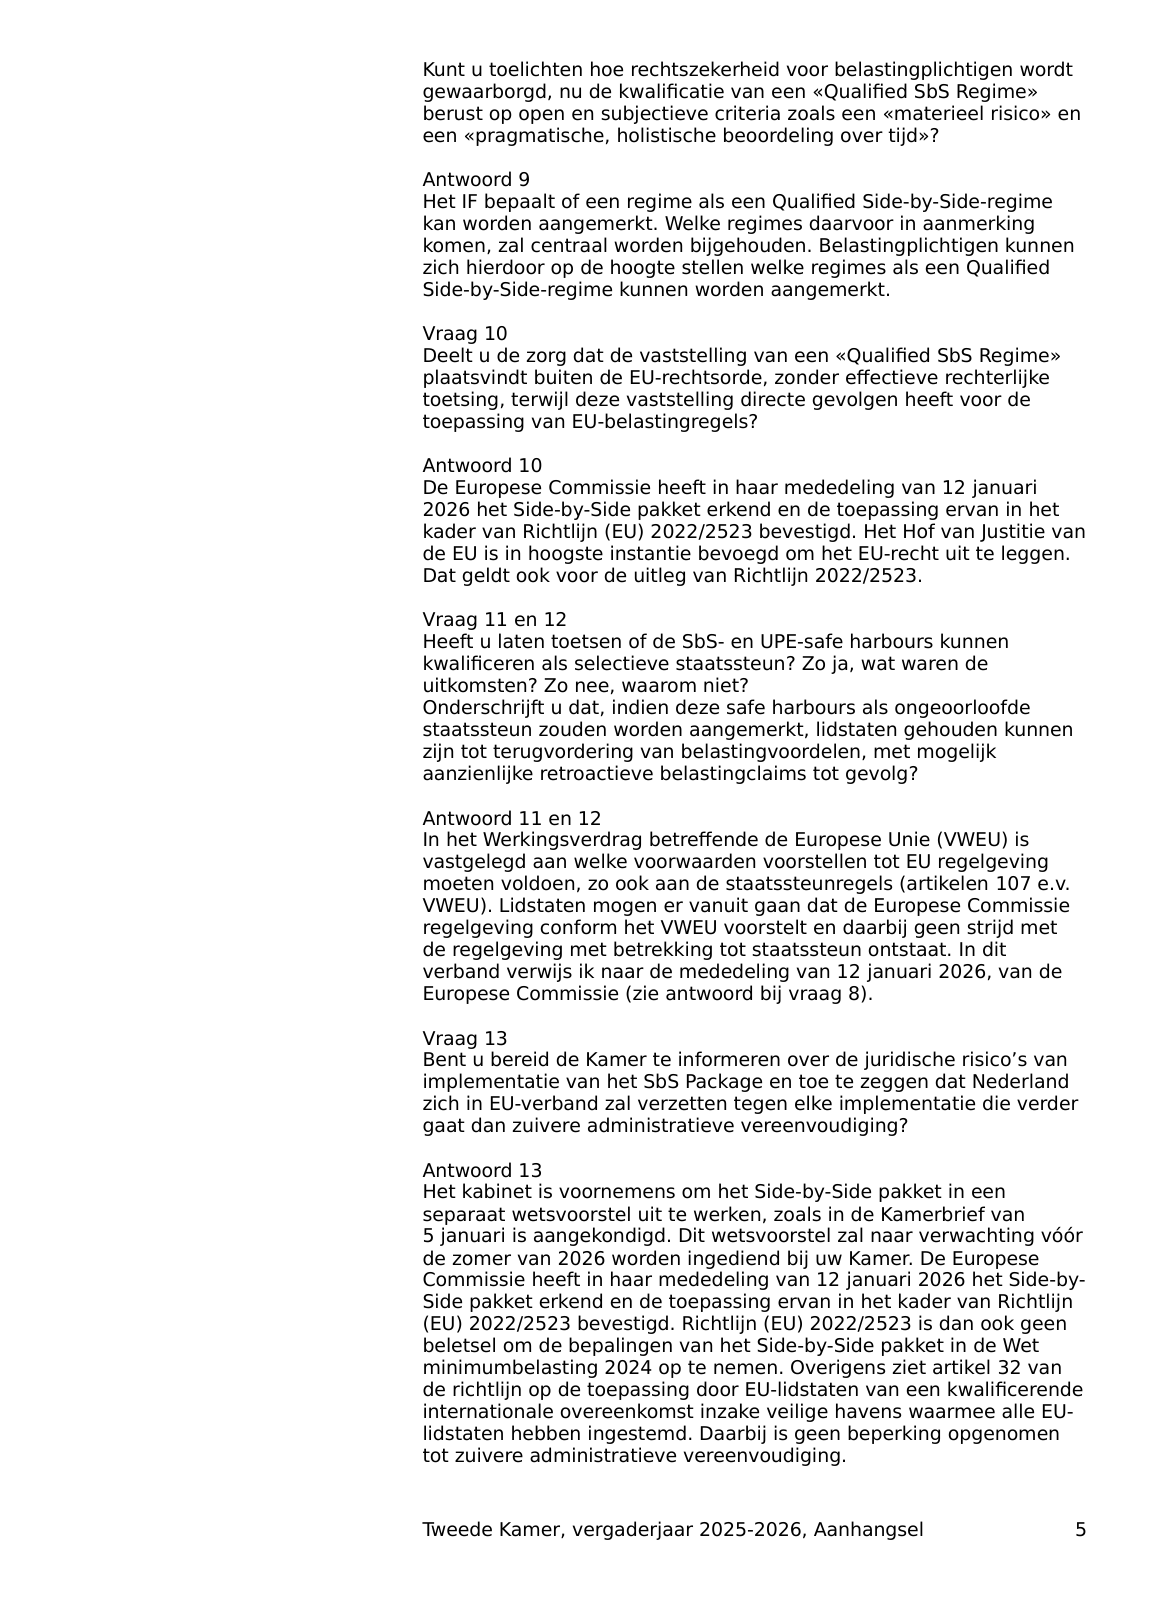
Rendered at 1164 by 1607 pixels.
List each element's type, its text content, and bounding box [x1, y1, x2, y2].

text Vraag 11 en 12 [422, 609, 1087, 631]
text Bent u bereid de Kamer te informeren over de juridische risico’s van implementatie van het SbS Package en toe te zeggen dat Nederland zich in EU-verband zal verzetten tegen elke implementatie die verder gaat dan zuivere administratieve vereenvoudiging? [422, 1049, 1087, 1137]
text Antwoord 11 en 12 [422, 807, 1087, 829]
text Antwoord 9 [422, 169, 1087, 191]
text Vraag 10 [422, 323, 1087, 345]
text Onderschrijft u dat, indien deze safe harbours als ongeoorloofde staatssteun zouden worden aangemerkt, lidstaten gehouden kunnen zijn tot terugvordering van belastingvoordelen, met mogelijk aanzienlijke retroactieve belastingclaims tot gevolg? [422, 697, 1087, 785]
text Antwoord 13 [422, 1159, 1087, 1181]
text Het kabinet is voornemens om het Side-by-Side pakket in een separaat wetsvoorstel uit te werken, zoals in de Kamerbrief van 5 januari is aangekondigd. Dit wetsvoorstel zal naar verwachting vóór de zomer van 2026 worden ingediend bij uw Kamer. De Europese Commissie heeft in haar mededeling van 12 januari 2026 het Side-by-Side pakket erkend en de toepassing ervan in het kader van Richtlijn (EU) 2022/2523 bevestigd. Richtlijn (EU) 2022/2523 is dan ook geen beletsel om de bepalingen van het Side-by-Side pakket in de Wet minimumbelasting 2024 op te nemen. Overigens ziet artikel 32 van de richtlijn op de toepassing door EU-lidstaten van een kwalificerende internationale overeenkomst inzake veilige havens waarmee alle EU-lidstaten hebben ingestemd. Daarbij is geen beperking opgenomen tot zuivere administratieve vereenvoudiging. [422, 1181, 1087, 1467]
text In het Werkingsverdrag betreffende de Europese Unie (VWEU) is vastgelegd aan welke voorwaarden voorstellen tot EU regelgeving moeten voldoen, zo ook aan de staatssteunregels (artikelen 107 e.v. VWEU). Lidstaten mogen er vanuit gaan dat de Europese Commissie regelgeving conform het VWEU voorstelt en daarbij geen strijd met de regelgeving met betrekking tot staatssteun ontstaat. In dit verband verwijs ik naar de mededeling van 12 januari 2026, van de Europese Commissie (zie antwoord bij vraag 8). [422, 829, 1087, 1005]
text Deelt u de zorg dat de vaststelling van een «Qualified SbS Regime» plaatsvindt buiten de EU-rechtsorde, zonder effectieve rechterlijke toetsing, terwijl deze vaststelling directe gevolgen heeft voor de toepassing van EU-belastingregels? [422, 345, 1087, 433]
text Het IF bepaalt of een regime als een Qualified Side-by-Side-regime kan worden aangemerkt. Welke regimes daarvoor in aanmerking komen, zal centraal worden bijgehouden. Belastingplichtigen kunnen zich hierdoor op de hoogte stellen welke regimes als een Qualified Side-by-Side-regime kunnen worden aangemerkt. [422, 191, 1087, 301]
text Heeft u laten toetsen of de SbS- en UPE-safe harbours kunnen kwalificeren als selectieve staatssteun? Zo ja, wat waren de uitkomsten? Zo nee, waarom niet? [422, 631, 1087, 697]
text Antwoord 10 [422, 455, 1087, 477]
text Kunt u toelichten hoe rechtszekerheid voor belastingplichtigen wordt gewaarborgd, nu de kwalificatie van een «Qualified SbS Regime» berust op open en subjectieve criteria zoals een «materieel risico» en een «pragmatische, holistische beoordeling over tijd»? [422, 59, 1087, 147]
text Vraag 13 [422, 1027, 1087, 1049]
text De Europese Commissie heeft in haar mededeling van 12 januari 2026 het Side-by-Side pakket erkend en de toepassing ervan in het kader van Richtlijn (EU) 2022/2523 bevestigd. Het Hof van Justitie van de EU is in hoogste instantie bevoegd om het EU-recht uit te leggen. Dat geldt ook voor de uitleg van Richtlijn 2022/2523. [422, 477, 1087, 587]
